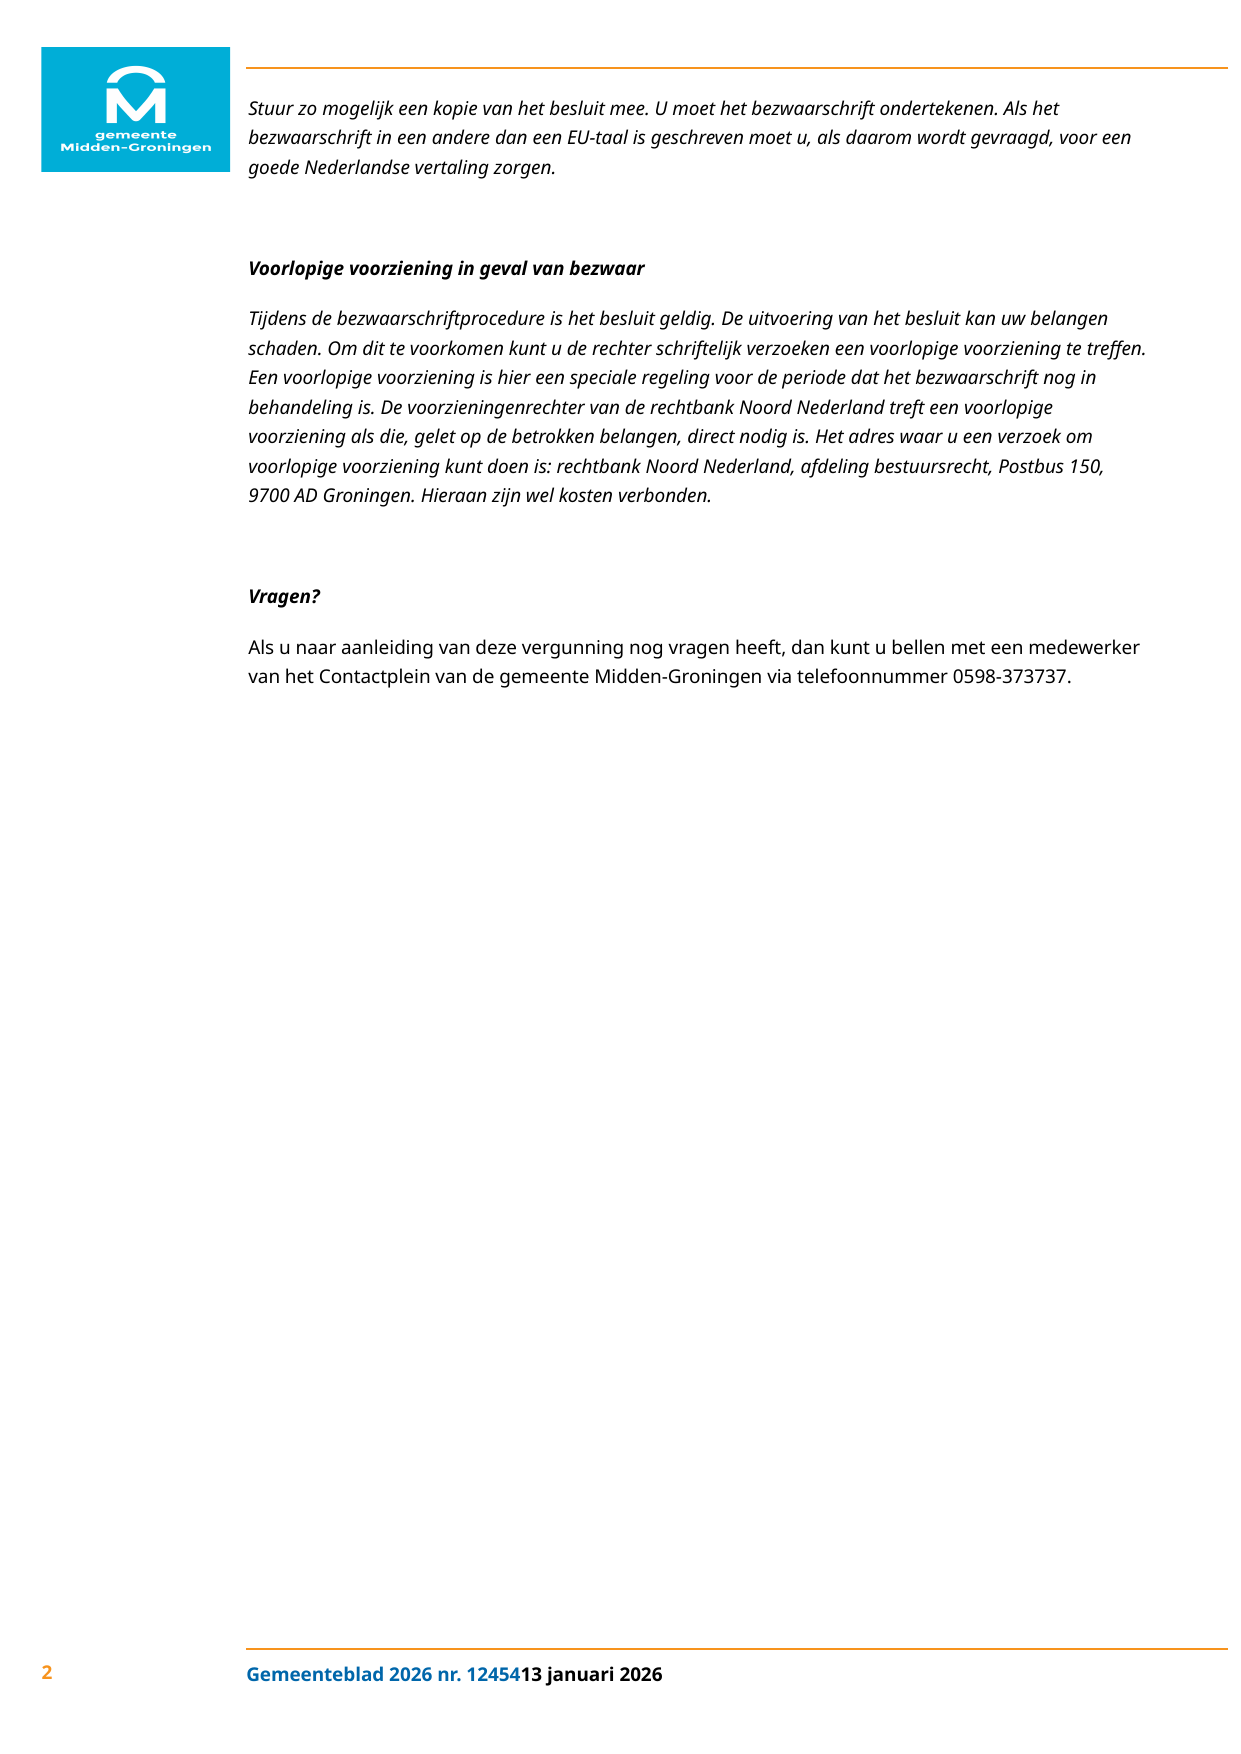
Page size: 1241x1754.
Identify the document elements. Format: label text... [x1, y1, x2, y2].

text Vragen? [248, 583, 1152, 609]
text Als u naar aanleiding van deze vergunning nog vragen heeft, dan kunt u bellen met een medewerker van het Contactplein van de gemeente Midden-Groningen via telefoonnummer 0598-373737. [248, 634, 1152, 689]
text Stuur zo mogelijk een kopie van het besluit mee. U moet het bezwaarschrift ondertekenen. Als het bezwaarschrift in een andere dan een EU-taal is geschreven moet u, als daarom wordt gevraagd, voor een goede Nederlandse vertaling zorgen. [248, 95, 1152, 180]
picture [184, 146, 190, 153]
picture [107, 89, 165, 122]
text Voorlopige voorziening in geval van bezwaar [248, 255, 1152, 281]
picture [108, 66, 164, 82]
text Tijdens de bezwaarschriftprocedure is het besluit geldig. De uitvoering van het besluit kan uw belangen schaden. Om dit te voorkomen kunt u de rechter schriftelijk verzoeken een voorlopige voorziening te treffen. Een voorlopige voorziening is hier een speciale regeling voor de periode dat het bezwaarschrift nog in behandeling is. De voorzieningenrechter van de rechtbank Noord Nederland treft een voorlopige voorziening als die, gelet op de betrokken belangen, direct nodig is. Het adres waar u een verzoek om voorlopige voorziening kunt doen is: rechtbank Noord Nederland, afdeling bestuursrecht, Postbus 150, 9700 AD Groningen. Hieraan zijn wel kosten verbonden. [248, 305, 1152, 508]
